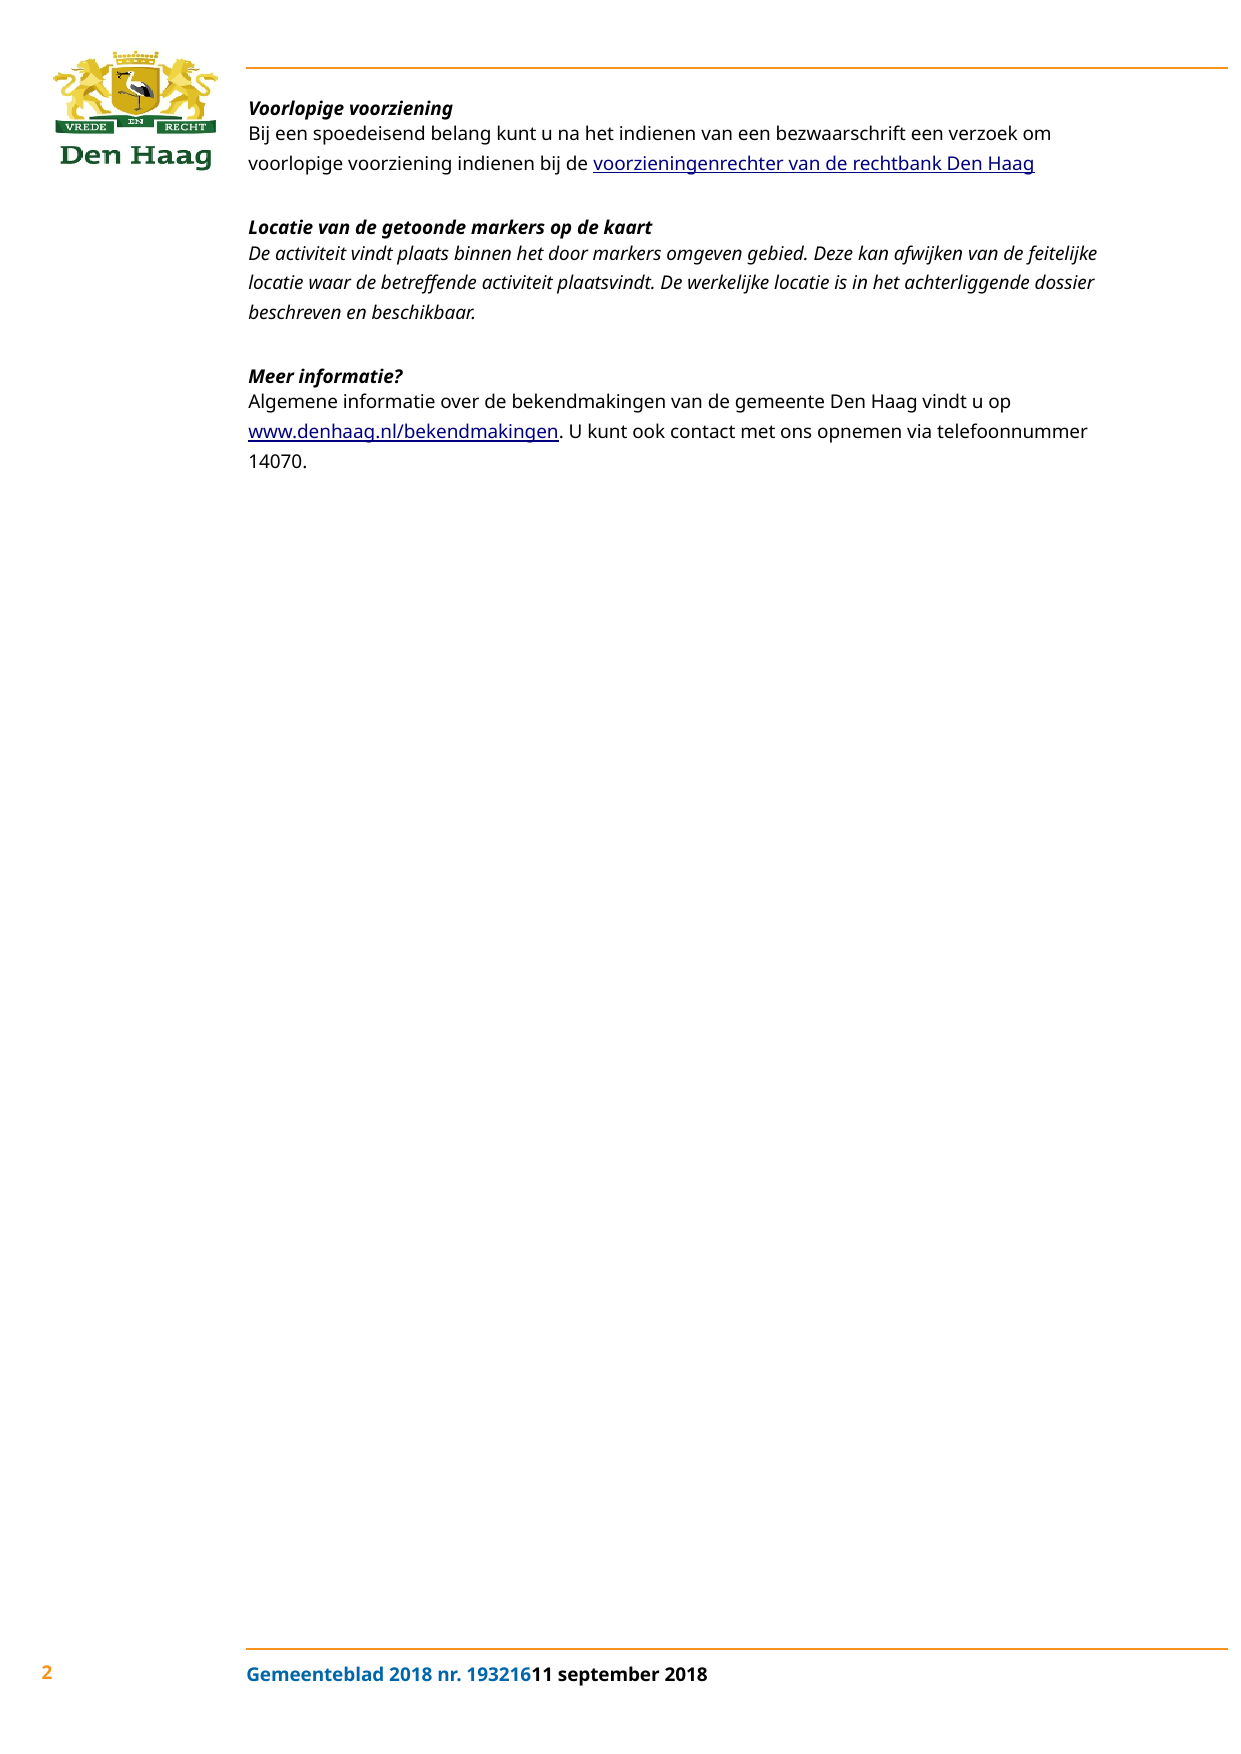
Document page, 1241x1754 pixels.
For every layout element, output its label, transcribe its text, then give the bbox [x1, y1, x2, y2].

text Voorlopige voorziening [248, 95, 1152, 121]
text Algemene informatie over de bekendmakingen van de gemeente Den Haag vindt u op www.denhaag.nl/bekendmakingen. U kunt ook contact met ons opnemen via telefoonnummer 14070. [248, 389, 1152, 473]
text De activiteit vindt plaats binnen het door markers omgeven gebied. Deze kan afwijken van de feitelijke locatie waar de betreffende activiteit plaatsvindt. De werkelijke locatie is in het achterliggende dossier beschreven en beschikbaar. [248, 240, 1152, 325]
picture [41, 47, 231, 172]
text Meer informatie? [248, 363, 1152, 389]
text Locatie van de getoonde markers op de kaart [248, 214, 1152, 240]
text Bij een spoedeisend belang kunt u na het indienen van een bezwaarschrift een verzoek om voorlopige voorziening indienen bij de voorzieningenrechter van de rechtbank Den Haag [248, 121, 1152, 176]
